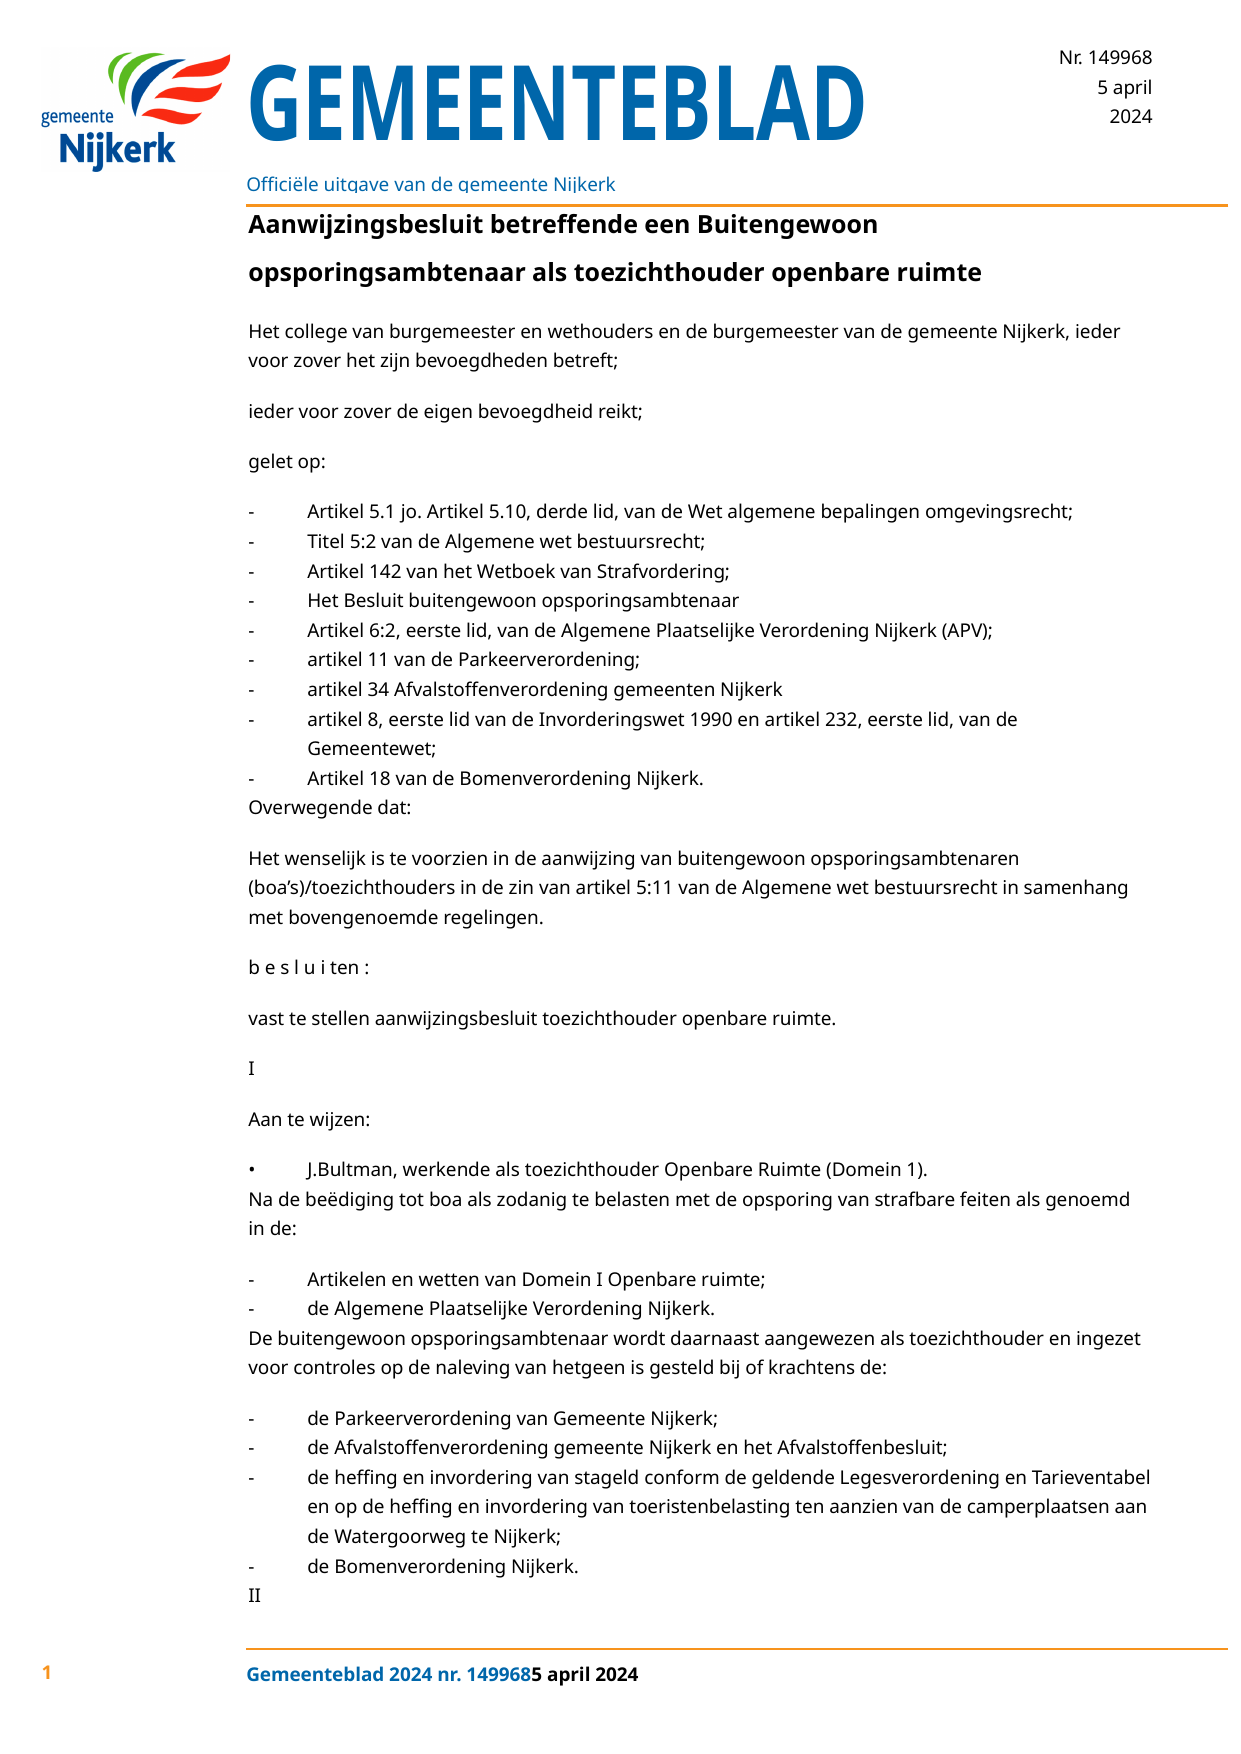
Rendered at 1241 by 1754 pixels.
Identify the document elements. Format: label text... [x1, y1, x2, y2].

text vast te stellen aanwijzingsbesluit toezichthouder openbare ruimte. [248, 1005, 1152, 1031]
picture [41, 47, 231, 172]
text Overwegende dat: [248, 794, 1152, 820]
list de Afvalstoffenverordening gemeente Nijkerk en het Afvalstoffenbesluit; [248, 1434, 1152, 1460]
list Artikel 18 van de Bomenverordening Nijkerk. [248, 765, 1152, 791]
list J.Bultman, werkende als toezichthouder Openbare Ruimte (Domein 1). [248, 1156, 1152, 1182]
text Het college van burgemeester en wethouders en de burgemeester van de gemeente Nijkerk, ieder voor zover het zijn bevoegdheden betreft; [248, 318, 1152, 373]
list de heffing en invordering van stageld conform de geldende Legesverordening en Tarieventabel en op de heffing en invordering van toeristenbelasting ten aanzien van de camperplaatsen aan de Watergoorweg te Nijkerk; [248, 1464, 1152, 1549]
list Titel 5:2 van de Algemene wet bestuursrecht; [248, 528, 1152, 554]
list Artikelen en wetten van Domein I Openbare ruimte; [248, 1266, 1152, 1292]
text Aanwijzingsbesluit betreffende een Buitengewoon opsporingsambtenaar als toezichthouder openbare ruimte [248, 207, 1152, 288]
list de Algemene Plaatselijke Verordening Nijkerk. [248, 1295, 1152, 1321]
list artikel 11 van de Parkeerverordening; [248, 647, 1152, 672]
list Artikel 142 van het Wetboek van Strafvordering; [248, 558, 1152, 584]
list Artikel 5.1 jo. Artikel 5.10, derde lid, van de Wet algemene bepalingen omgevingsrecht; [248, 499, 1152, 524]
list Het Besluit buitengewoon opsporingsambtenaar [248, 587, 1152, 613]
text De buitengewoon opsporingsambtenaar wordt daarnaast aangewezen als toezichthouder en ingezet voor controles op de naleving van hetgeen is gesteld bij of krachtens de: [248, 1325, 1152, 1380]
text gelet op: [248, 448, 1152, 474]
list Artikel 6:2, eerste lid, van de Algemene Plaatselijke Verordening Nijkerk (APV); [248, 617, 1152, 643]
text Aan te wijzen: [248, 1106, 1152, 1132]
text Na de beëdiging tot boa als zodanig te belasten met de opsporing van strafbare feiten als genoemd in de: [248, 1186, 1152, 1241]
text II [248, 1582, 1152, 1608]
text ieder voor zover de eigen bevoegdheid reikt; [248, 398, 1152, 424]
list artikel 8, eerste lid van de Invorderingswet 1990 en artikel 232, eerste lid, van de Gemeentewet; [248, 706, 1152, 761]
list artikel 34 Afvalstoffenverordening gemeenten Nijkerk [248, 676, 1152, 702]
text Het wenselijk is te voorzien in de aanwijzing van buitengewoon opsporingsambtenaren (boa’s)/toezichthouders in de zin van artikel 5:11 van de Algemene wet bestuursrecht in samenhang met bovengenoemde regelingen. [248, 845, 1152, 930]
text b e s l u i ten : [248, 954, 1152, 980]
list de Parkeerverordening van Gemeente Nijkerk; [248, 1405, 1152, 1431]
text I [248, 1055, 1152, 1081]
list de Bomenverordening Nijkerk. [248, 1553, 1152, 1579]
